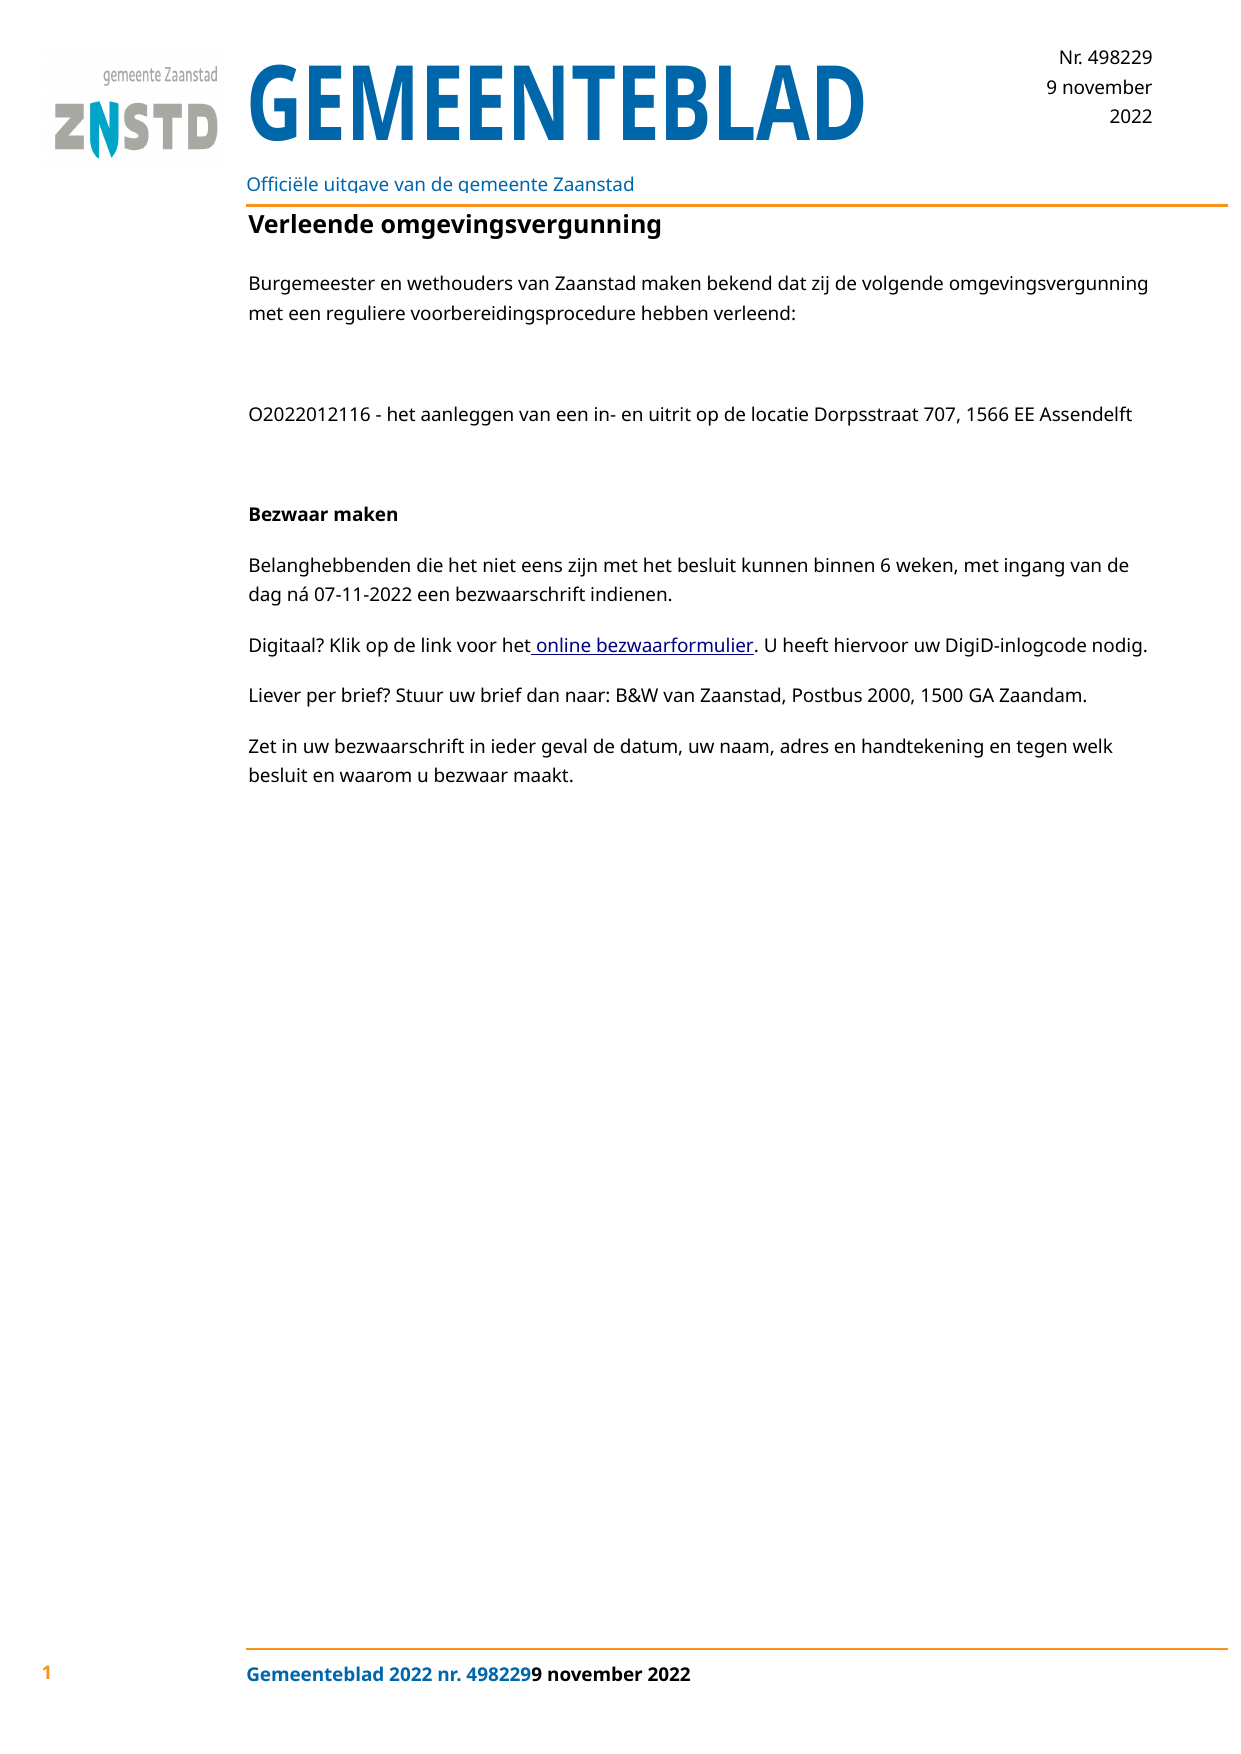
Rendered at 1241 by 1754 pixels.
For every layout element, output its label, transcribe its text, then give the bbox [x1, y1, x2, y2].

picture [41, 47, 231, 172]
text Burgemeester en wethouders van Zaanstad maken bekend dat zij de volgende omgevingsvergunning met een reguliere voorbereidingsprocedure hebben verleend: [248, 270, 1152, 326]
text Bezwaar maken [248, 502, 1152, 527]
text Belanghebbenden die het niet eens zijn met het besluit kunnen binnen 6 weken, met ingang van de dag ná 07-11-2022 een bezwaarschrift indienen. [248, 552, 1152, 607]
text Liever per brief? Stuur uw brief dan naar: B&W van Zaanstad, Postbus 2000, 1500 GA Zaandam. [248, 682, 1152, 708]
text Digitaal? Klik op de link voor het online bezwaarformulier. U heeft hiervoor uw DigiD-inlogcode nodig. [248, 632, 1152, 658]
text Zet in uw bezwaarschrift in ieder geval de datum, uw naam, adres en handtekening en tegen welk besluit en waarom u bezwaar maakt. [248, 733, 1152, 788]
text Verleende omgevingsvergunning [248, 207, 1152, 241]
text O2022012116 - het aanleggen van een in- en uitrit op de locatie Dorpsstraat 707, 1566 EE Assendelft [248, 401, 1152, 426]
